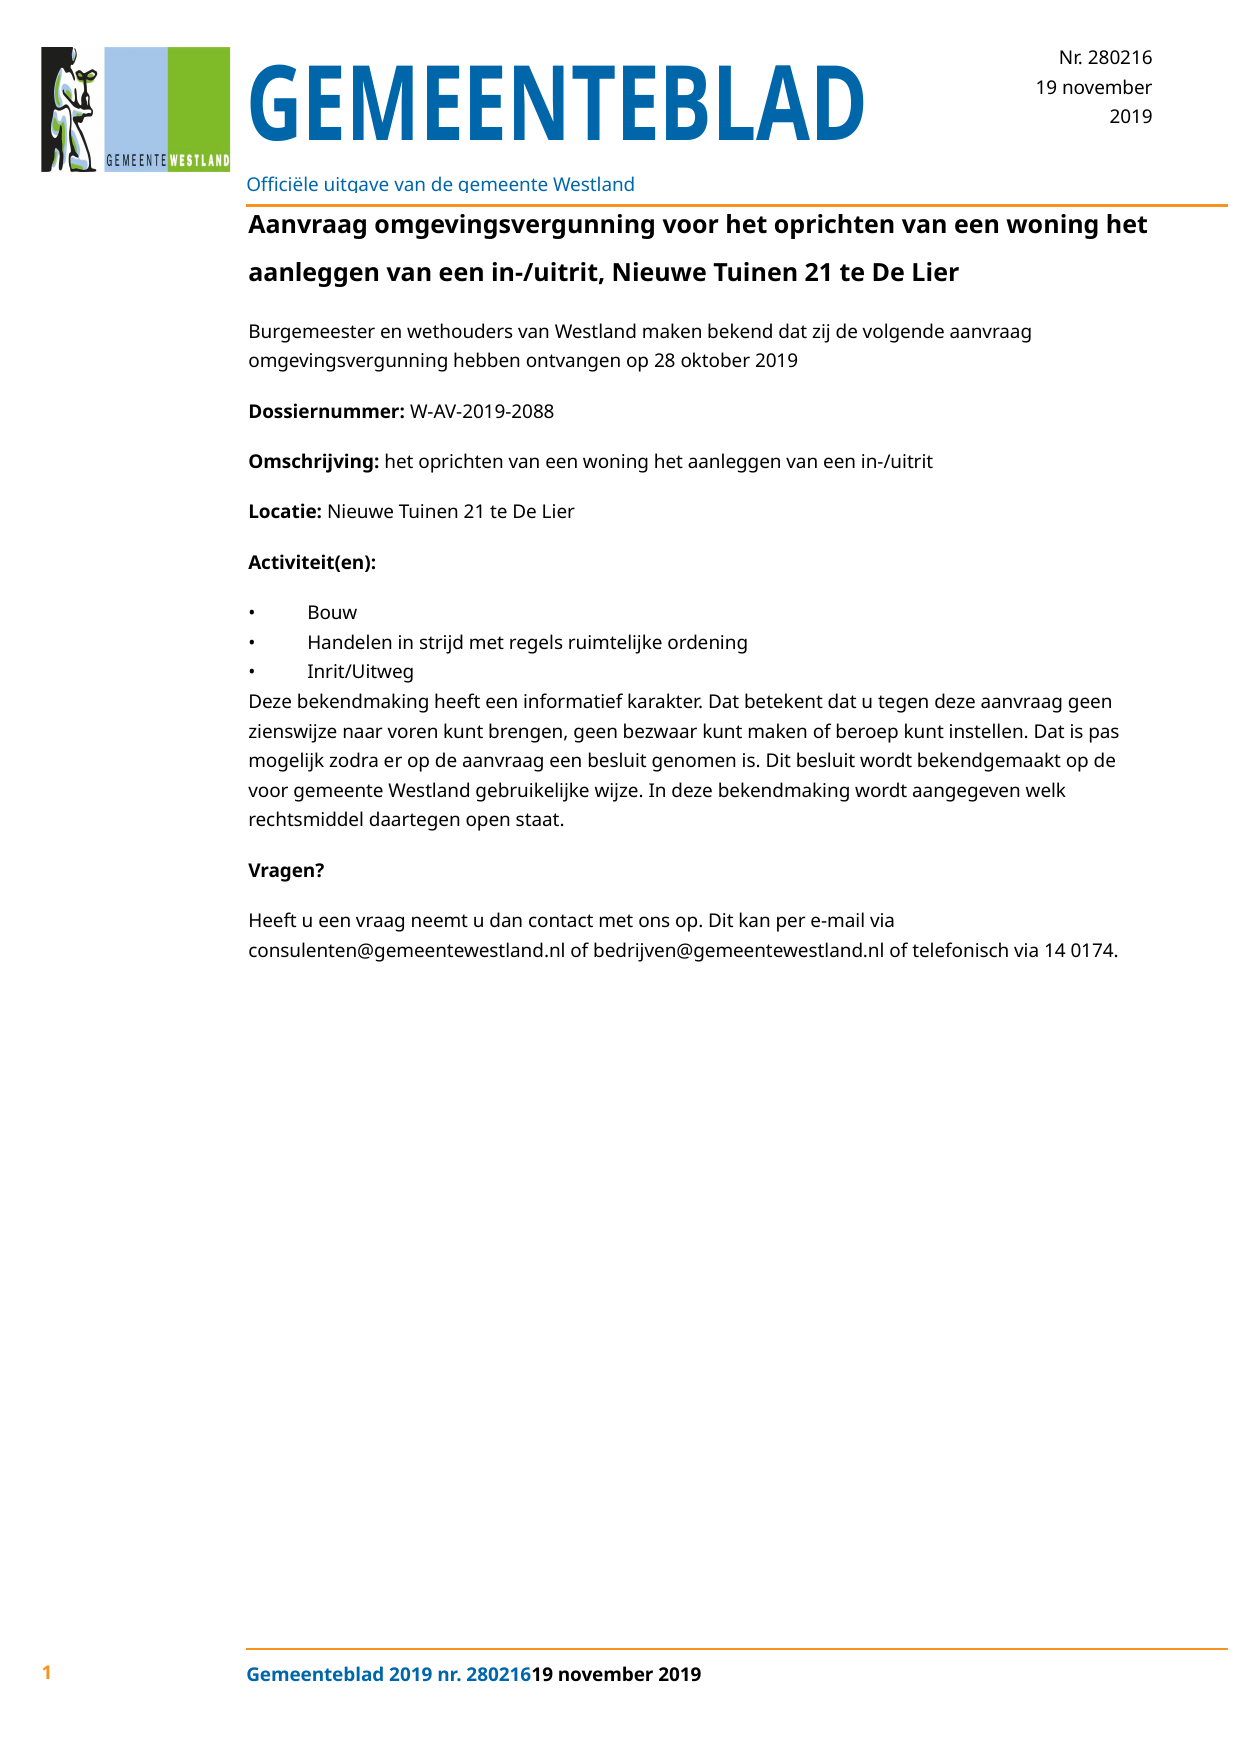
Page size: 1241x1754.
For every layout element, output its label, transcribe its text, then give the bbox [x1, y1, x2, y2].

list Handelen in strijd met regels ruimtelijke ordening [248, 629, 1152, 655]
list Inrit/Uitweg [248, 659, 1152, 684]
text Dossiernummer: W-AV-2019-2088 [248, 398, 1152, 424]
text Locatie: Nieuwe Tuinen 21 te De Lier [248, 499, 1152, 524]
text Vragen? [248, 857, 1152, 883]
text Heeft u een vraag neemt u dan contact met ons op. Dit kan per e-mail via consulenten@gemeentewestland.nl of bedrijven@gemeentewestland.nl of telefonisch via 14 0174. [248, 907, 1152, 963]
text Activiteit(en): [248, 549, 1152, 575]
text Deze bekendmaking heeft een informatief karakter. Dat betekent dat u tegen deze aanvraag geen zienswijze naar voren kunt brengen, geen bezwaar kunt maken of beroep kunt instellen. Dat is pas mogelijk zodra er op de aanvraag een besluit genomen is. Dit besluit wordt bekendgemaakt op de voor gemeente Westland gebruikelijke wijze. In deze bekendmaking wordt aangegeven welk rechtsmiddel daartegen open staat. [248, 688, 1152, 832]
picture [41, 47, 231, 172]
text Aanvraag omgevingsvergunning voor het oprichten van een woning het aanleggen van een in-/uitrit, Nieuwe Tuinen 21 te De Lier [248, 207, 1152, 288]
text Omschrijving: het oprichten van een woning het aanleggen van een in-/uitrit [248, 448, 1152, 474]
text Burgemeester en wethouders van Westland maken bekend dat zij de volgende aanvraag omgevingsvergunning hebben ontvangen op 28 oktober 2019 [248, 318, 1152, 373]
list Bouw [248, 599, 1152, 625]
